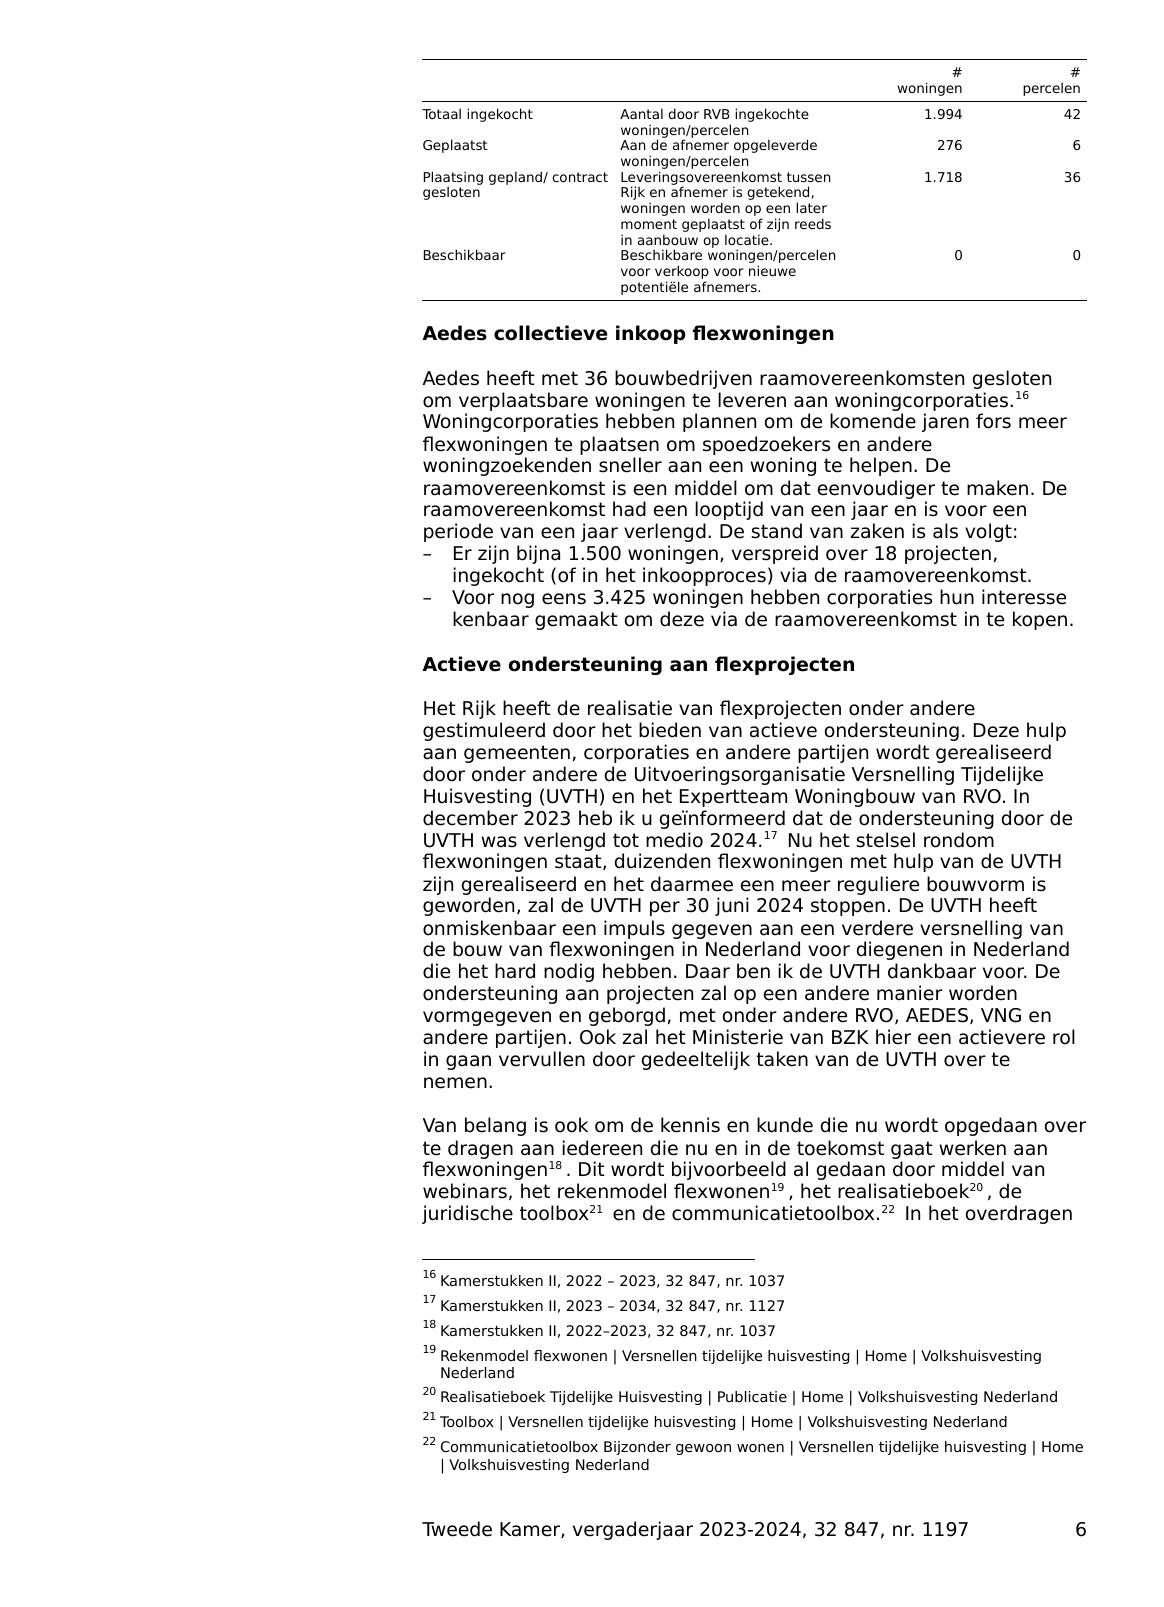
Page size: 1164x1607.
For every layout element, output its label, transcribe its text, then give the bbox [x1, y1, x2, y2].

text – Voor nog eens 3.425 woningen hebben corporaties hun interesse kenbaar gemaakt om deze via de raamovereenkomst in te kopen. [422, 587, 1087, 631]
text – Er zijn bijna 1.500 woningen, verspreid over 18 projecten, ingekocht (of in het inkoopproces) via de raamovereenkomst. [422, 543, 1087, 587]
text Kamerstukken II, 2022 – 2023, 32 847, nr. 1037 [422, 1268, 1087, 1291]
table_cell Leveringsovereenkomst tussen Rijk en afnemer is getekend, woningen worden op een later moment geplaatst of zijn reeds in aanbouw op locatie. [614, 170, 850, 248]
table_cell 36 [969, 170, 1087, 248]
table_cell Geplaatst [422, 138, 614, 169]
table_cell Aantal door RVB ingekochte woningen/percelen [614, 102, 850, 138]
table_cell Totaal ingekocht [422, 102, 614, 138]
text Het Rijk heeft de realisatie van flexprojecten onder andere gestimuleerd door het bieden van actieve ondersteuning. Deze hulp aan gemeenten, corporaties en andere partijen wordt gerealiseerd door onder andere de Uitvoeringsorganisatie Versnelling Tijdelijke Huisvesting (UVTH) en het Expertteam Woningbouw van RVO. In december 2023 heb ik u geïnformeerd dat de ondersteuning door de UVTH was verlengd tot medio 2024. Nu het stelsel rondom flexwoningen staat, duizenden flexwoningen met hulp van de UVTH zijn gerealiseerd en het daarmee een meer reguliere bouwvorm is geworden, zal de UVTH per 30 juni 2024 stoppen. De UVTH heeft onmiskenbaar een impuls gegeven aan een verdere versnelling van de bouw van flexwoningen in Nederland voor diegenen in Nederland die het hard nodig hebben. Daar ben ik de UVTH dankbaar voor. De ondersteuning aan projecten zal op een andere manier worden vormgegeven en geborgd, met onder andere RVO, AEDES, VNG en andere partijen. Ook zal het Ministerie van BZK hier een actievere rol in gaan vervullen door gedeeltelijk taken van de UVTH over te nemen. [422, 698, 1087, 1093]
text Kamerstukken II, 2022–2023, 32 847, nr. 1037 [422, 1318, 1087, 1341]
table_cell Beschikbare woningen/percelen voor verkoop voor nieuwe potentiële afnemers. [614, 248, 850, 300]
text Toolbox | Versnellen tijdelijke huisvesting | Home | Volkshuisvesting Nederland [422, 1410, 1087, 1432]
table_cell Beschikbaar [422, 248, 614, 300]
text Realisatieboek Tijdelijke Huisvesting | Publicatie | Home | Volkshuisvesting Nederland [422, 1385, 1087, 1407]
text Rekenmodel flexwonen | Versnellen tijdelijke huisvesting | Home | Volkshuisvesting Nederland [422, 1343, 1087, 1382]
table_cell 1.994 [850, 102, 968, 138]
table_cell 276 [850, 138, 968, 169]
text Van belang is ook om de kennis en kunde die nu wordt opgedaan over te dragen aan iedereen die nu en in de toekomst gaat werken aan flexwoningen. Dit wordt bijvoorbeeld al gedaan door middel van webinars, het rekenmodel flexwonen, het realisatieboek, de juridische toolbox en de communicatietoolbox. In het overdragen [422, 1115, 1087, 1225]
table_header [614, 60, 850, 101]
text Kamerstukken II, 2023 – 2034, 32 847, nr. 1127 [422, 1293, 1087, 1316]
table_header # percelen [969, 60, 1087, 101]
table_cell 6 [969, 138, 1087, 169]
subtitle Actieve ondersteuning aan flexprojecten [422, 653, 1087, 675]
text Communicatietoolbox Bijzonder gewoon wonen | Versnellen tijdelijke huisvesting | Home | Volkshuisvesting Nederland [422, 1435, 1087, 1474]
table_cell Aan de afnemer opgeleverde woningen/percelen [614, 138, 850, 169]
table_header [422, 60, 614, 101]
text Aedes heeft met 36 bouwbedrijven raamovereenkomsten gesloten om verplaatsbare woningen te leveren aan woningcorporaties. Woningcorporaties hebben plannen om de komende jaren fors meer flexwoningen te plaatsen om spoedzoekers en andere woningzoekenden sneller aan een woning te helpen. De raamovereenkomst is een middel om dat eenvoudiger te maken. De raamovereenkomst had een looptijd van een jaar en is voor een periode van een jaar verlengd. De stand van zaken is als volgt: [422, 367, 1087, 543]
table_cell 0 [850, 248, 968, 300]
table_cell 1.718 [850, 170, 968, 248]
table_header # woningen [850, 60, 968, 101]
subtitle Aedes collectieve inkoop flexwoningen [422, 323, 1087, 345]
table_cell 42 [969, 102, 1087, 138]
table_cell Plaatsing gepland/ contract gesloten [422, 170, 614, 248]
table_cell 0 [969, 248, 1087, 300]
